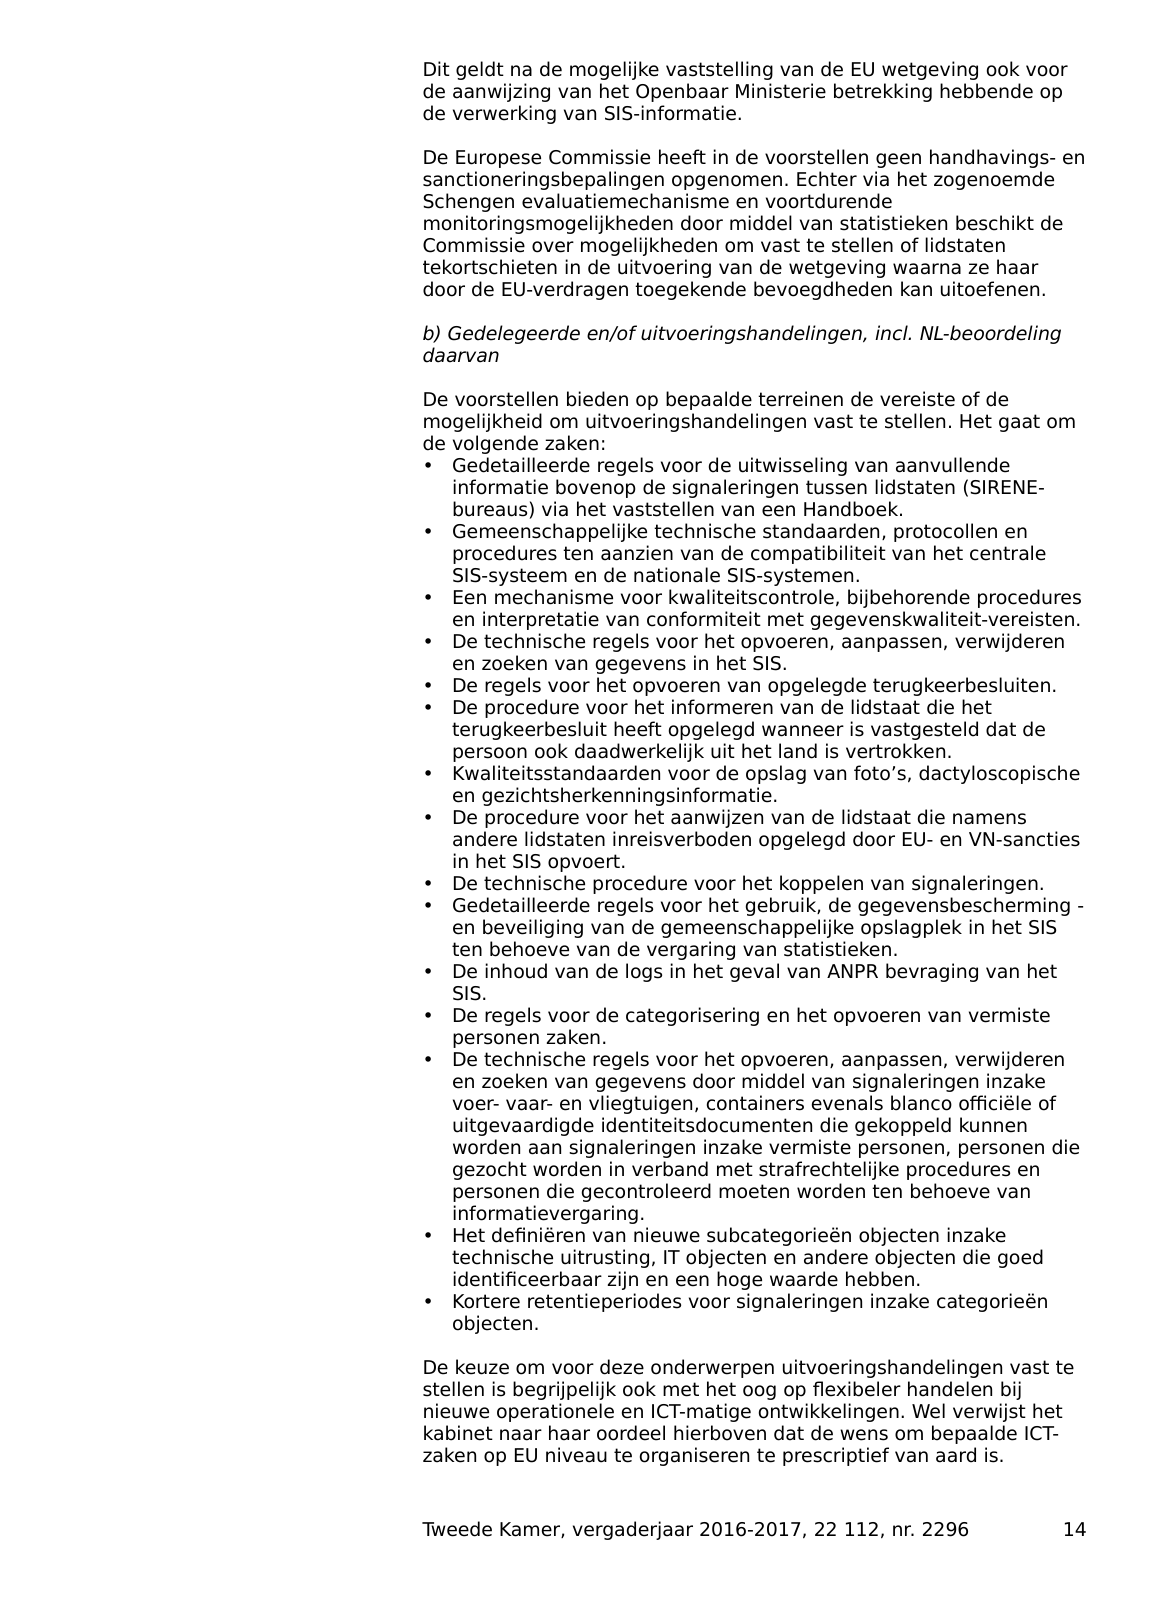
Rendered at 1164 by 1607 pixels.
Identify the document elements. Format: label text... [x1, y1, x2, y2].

text • Het definiëren van nieuwe subcategorieën objecten inzake technische uitrusting, IT objecten en andere objecten die goed identificeerbaar zijn en een hoge waarde hebben. [422, 1224, 1087, 1291]
text De voorstellen bieden op bepaalde terreinen de vereiste of de mogelijkheid om uitvoeringshandelingen vast te stellen. Het gaat om de volgende zaken: [422, 389, 1087, 455]
text • De inhoud van de logs in het geval van ANPR bevraging van het SIS. [422, 961, 1087, 1005]
text • De technische procedure voor het koppelen van signaleringen. [422, 873, 1087, 895]
text • De technische regels voor het opvoeren, aanpassen, verwijderen en zoeken van gegevens in het SIS. [422, 631, 1087, 675]
text • De procedure voor het aanwijzen van de lidstaat die namens andere lidstaten inreisverboden opgelegd door EU- en VN-sancties in het SIS opvoert. [422, 807, 1087, 873]
text • Gedetailleerde regels voor de uitwisseling van aanvullende informatie bovenop de signaleringen tussen lidstaten (SIRENE-bureaus) via het vaststellen van een Handboek. [422, 455, 1087, 521]
text • Gemeenschappelijke technische standaarden, protocollen en procedures ten aanzien van de compatibiliteit van het centrale SIS-systeem en de nationale SIS-systemen. [422, 521, 1087, 587]
text • Gedetailleerde regels voor het gebruik, de gegevensbescherming -en beveiliging van de gemeenschappelijke opslagplek in het SIS ten behoeve van de vergaring van statistieken. [422, 895, 1087, 961]
text De Europese Commissie heeft in de voorstellen geen handhavings- en sanctioneringsbepalingen opgenomen. Echter via het zogenoemde Schengen evaluatiemechanisme en voortdurende monitoringsmogelijkheden door middel van statistieken beschikt de Commissie over mogelijkheden om vast te stellen of lidstaten tekortschieten in de uitvoering van de wetgeving waarna ze haar door de EU-verdragen toegekende bevoegdheden kan uitoefenen. [422, 147, 1087, 301]
subtitle b) Gedelegeerde en/of uitvoeringshandelingen, incl. NL-beoordeling daarvan [422, 323, 1087, 367]
text Dit geldt na de mogelijke vaststelling van de EU wetgeving ook voor de aanwijzing van het Openbaar Ministerie betrekking hebbende op de verwerking van SIS-informatie. [422, 59, 1087, 125]
text • De procedure voor het informeren van de lidstaat die het terugkeerbesluit heeft opgelegd wanneer is vastgesteld dat de persoon ook daadwerkelijk uit het land is vertrokken. [422, 697, 1087, 763]
text • De regels voor het opvoeren van opgelegde terugkeerbesluiten. [422, 675, 1087, 697]
text De keuze om voor deze onderwerpen uitvoeringshandelingen vast te stellen is begrijpelijk ook met het oog op flexibeler handelen bij nieuwe operationele en ICT-matige ontwikkelingen. Wel verwijst het kabinet naar haar oordeel hierboven dat de wens om bepaalde ICT-zaken op EU niveau te organiseren te prescriptief van aard is. [422, 1357, 1087, 1467]
text • Een mechanisme voor kwaliteitscontrole, bijbehorende procedures en interpretatie van conformiteit met gegevenskwaliteit-vereisten. [422, 587, 1087, 631]
text • Kortere retentieperiodes voor signaleringen inzake categorieën objecten. [422, 1291, 1087, 1334]
text • De technische regels voor het opvoeren, aanpassen, verwijderen en zoeken van gegevens door middel van signaleringen inzake voer- vaar- en vliegtuigen, containers evenals blanco officiële of uitgevaardigde identiteitsdocumenten die gekoppeld kunnen worden aan signaleringen inzake vermiste personen, personen die gezocht worden in verband met strafrechtelijke procedures en personen die gecontroleerd moeten worden ten behoeve van informatievergaring. [422, 1049, 1087, 1224]
text • Kwaliteitsstandaarden voor de opslag van foto’s, dactyloscopische en gezichtsherkenningsinformatie. [422, 763, 1087, 807]
text • De regels voor de categorisering en het opvoeren van vermiste personen zaken. [422, 1005, 1087, 1049]
